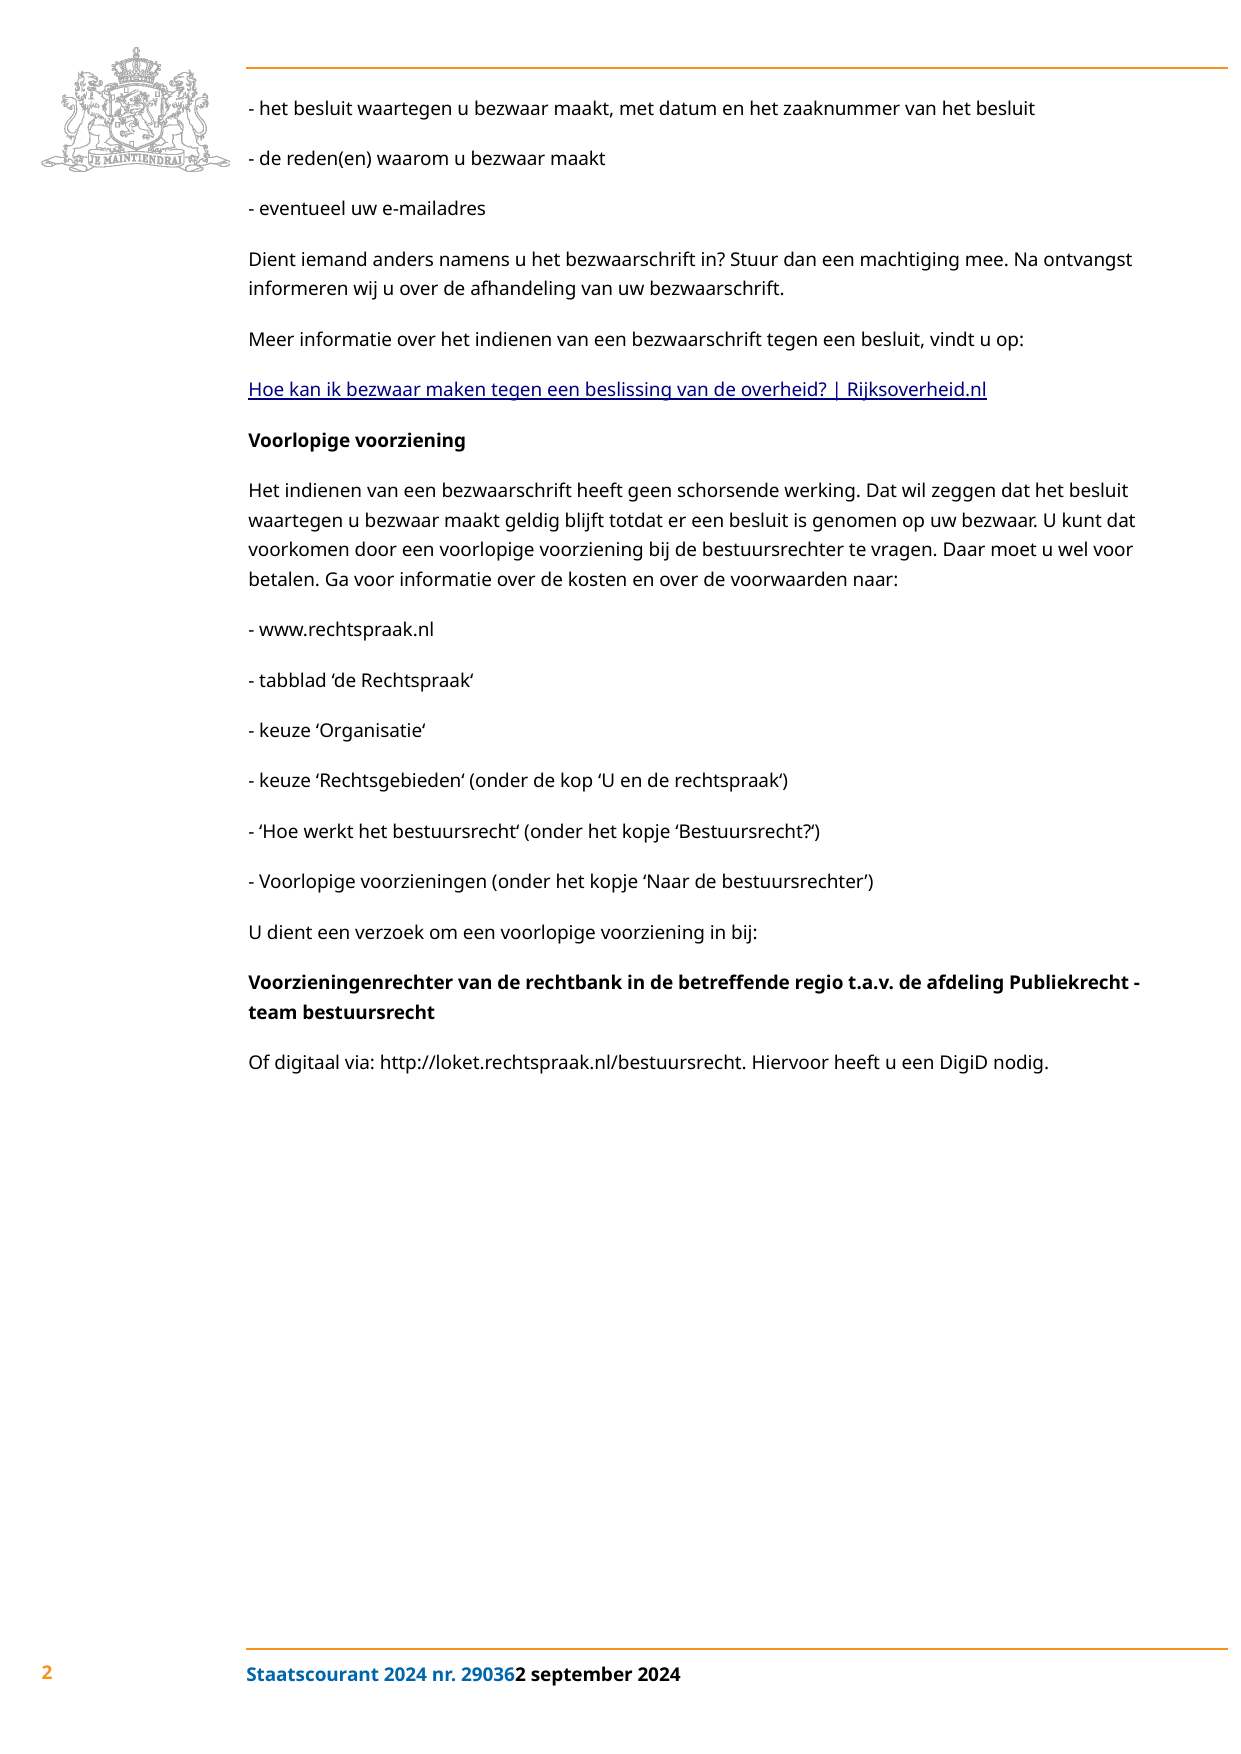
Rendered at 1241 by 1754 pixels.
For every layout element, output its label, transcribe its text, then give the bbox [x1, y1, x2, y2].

text - de reden(en) waarom u bezwaar maakt [248, 145, 1152, 171]
text - tabblad ‘de Rechtspraak‘ [248, 667, 1152, 693]
text U dient een verzoek om een voorlopige voorziening in bij: [248, 919, 1152, 945]
text Meer informatie over het indienen van een bezwaarschrift tegen een besluit, vindt u op: [248, 326, 1152, 352]
text - eventueel uw e-mailadres [248, 196, 1152, 221]
text - keuze ‘Organisatie‘ [248, 717, 1152, 743]
text Hoe kan ik bezwaar maken tegen een beslissing van de overheid? | Rijksoverheid.nl [248, 376, 1152, 402]
text Dient iemand anders namens u het bezwaarschrift in? Stuur dan een machtiging mee. Na ontvangst informeren wij u over de afhandeling van uw bezwaarschrift. [248, 246, 1152, 301]
text Het indienen van een bezwaarschrift heeft geen schorsende werking. Dat wil zeggen dat het besluit waartegen u bezwaar maakt geldig blijft totdat er een besluit is genomen op uw bezwaar. U kunt dat voorkomen door een voorlopige voorziening bij de bestuursrechter te vragen. Daar moet u wel voor betalen. Ga voor informatie over de kosten en over de voorwaarden naar: [248, 477, 1152, 592]
text - Voorlopige voorzieningen (onder het kopje ‘Naar de bestuursrechter’) [248, 868, 1152, 894]
picture [41, 47, 231, 172]
text Of digitaal via: http://loket.rechtspraak.nl/bestuursrecht. Hiervoor heeft u een DigiD nodig. [248, 1049, 1152, 1075]
text Voorzieningenrechter van de rechtbank in de betreffende regio t.a.v. de afdeling Publiekrecht - team bestuursrecht [248, 969, 1152, 1025]
text Voorlopige voorziening [248, 427, 1152, 453]
text - ‘Hoe werkt het bestuursrecht‘ (onder het kopje ‘Bestuursrecht?‘) [248, 818, 1152, 844]
text - www.rechtspraak.nl [248, 616, 1152, 642]
text - keuze ‘Rechtsgebieden‘ (onder de kop ‘U en de rechtspraak‘) [248, 768, 1152, 793]
text - het besluit waartegen u bezwaar maakt, met datum en het zaaknummer van het besluit [248, 95, 1152, 121]
